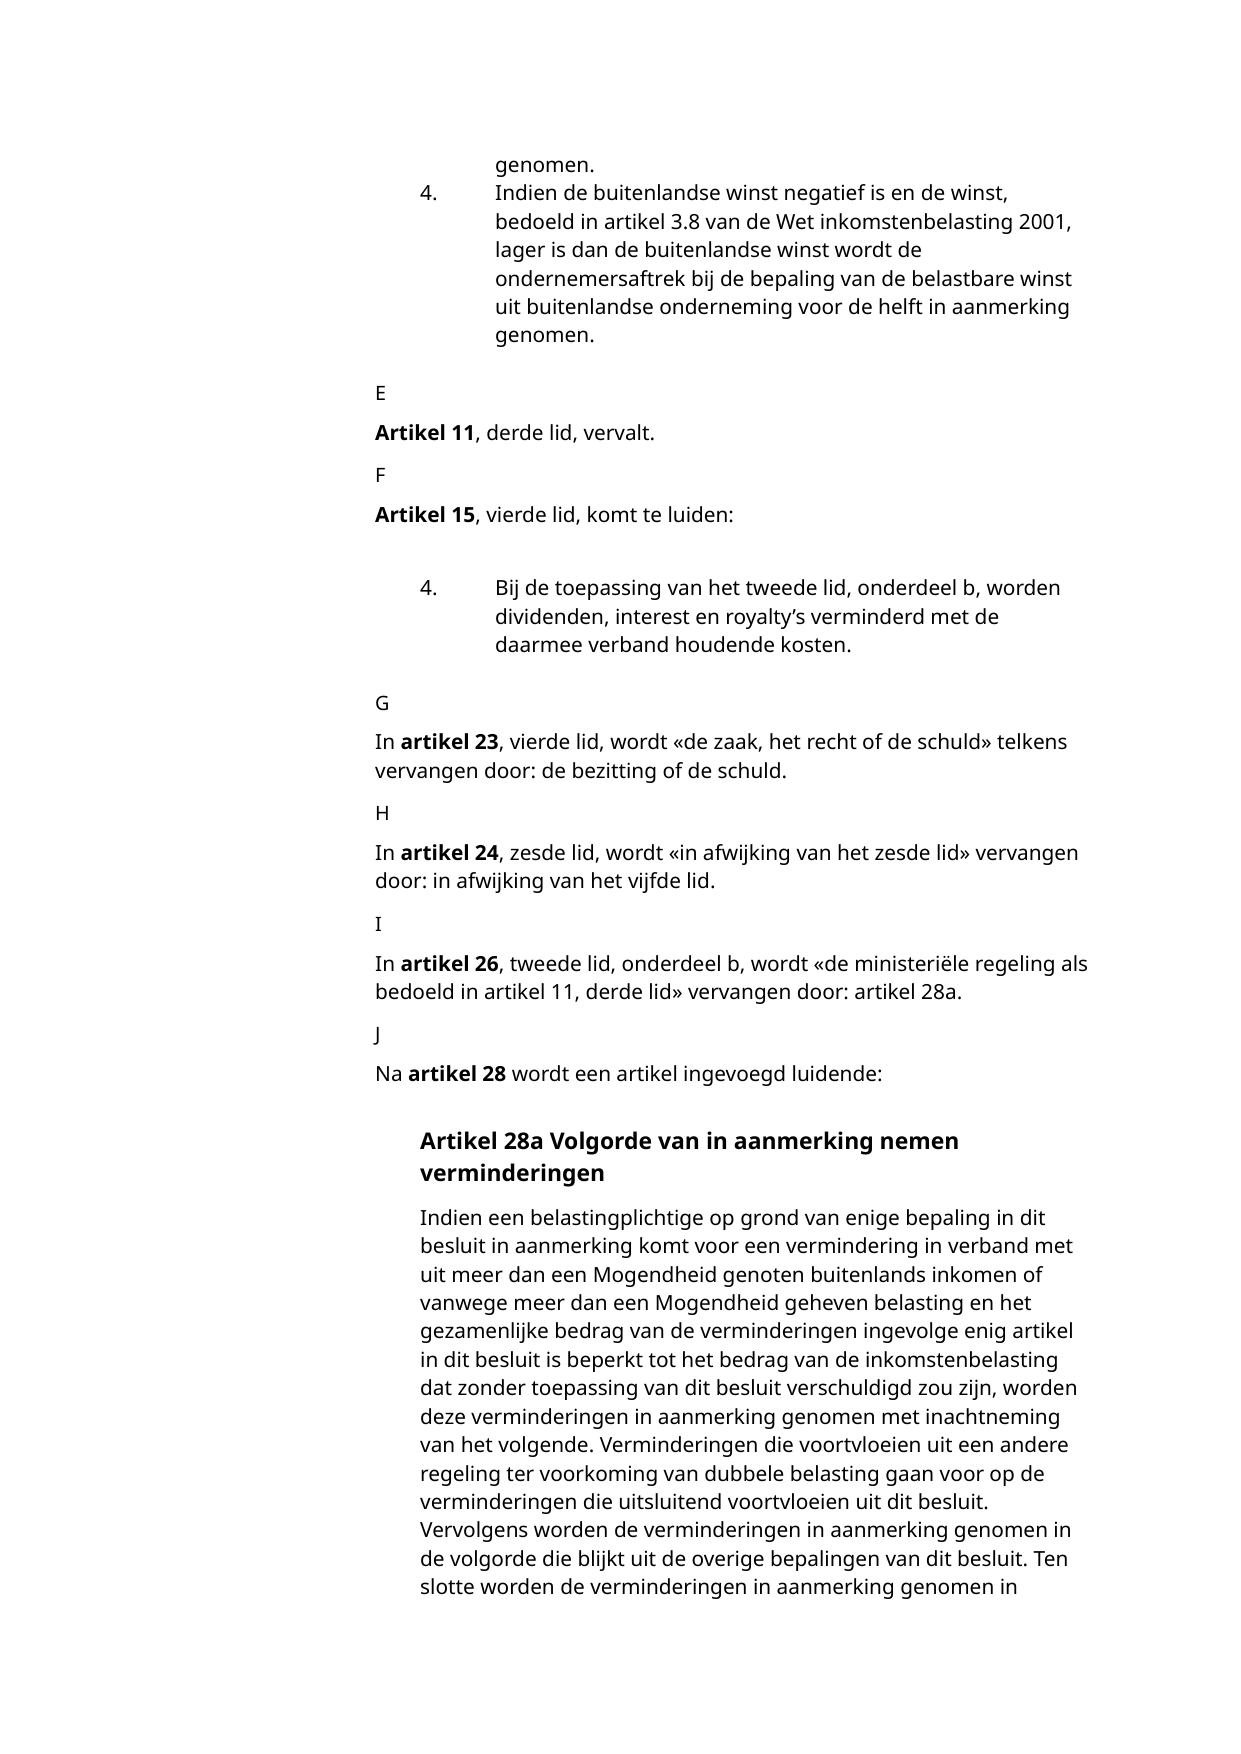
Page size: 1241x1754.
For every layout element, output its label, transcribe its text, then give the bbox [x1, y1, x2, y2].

text Indien een belastingplichtige op grond van enige bepaling in dit besluit in aanmerking komt voor een vermindering in verband met uit meer dan een Mogendheid genoten buitenlands inkomen of vanwege meer dan een Mogendheid geheven belasting en het gezamenlijke bedrag van de verminderingen ingevolge enig artikel in dit besluit is beperkt tot het bedrag van de inkomstenbelasting dat zonder toepassing van dit besluit verschuldigd zou zijn, worden deze verminderingen in aanmerking genomen met inachtneming van het volgende. Verminderingen die voortvloeien uit een andere regeling ter voorkoming van dubbele belasting gaan voor op de verminderingen die uitsluitend voortvloeien uit dit besluit. Vervolgens worden de verminderingen in aanmerking genomen in de volgorde die blijkt uit de overige bepalingen van dit besluit. Ten slotte worden de verminderingen in aanmerking genomen in [420, 1203, 1090, 1601]
list Indien de buitenlandse winst negatief is en de winst, bedoeld in artikel 3.8 van de Wet inkomstenbelasting 2001, lager is dan de buitenlandse winst wordt de ondernemersaftrek bij de bepaling van de belastbare winst uit buitenlandse onderneming voor de helft in aanmerking genomen. [420, 178, 1090, 349]
subtitle Artikel 28a Volgorde van in aanmerking nemen verminderingen [420, 1125, 1090, 1188]
text H [375, 799, 1090, 826]
text Artikel 15, vierde lid, komt te luiden: [375, 500, 1090, 528]
text J [375, 1021, 1090, 1048]
text G [375, 689, 1090, 716]
text In artikel 26, tweede lid, onderdeel b, wordt «de ministeriële regeling als bedoeld in artikel 11, derde lid» vervangen door: artikel 28a. [375, 949, 1090, 1006]
text In artikel 23, vierde lid, wordt «de zaak, het recht of de schuld» telkens vervangen door: de bezitting of de schuld. [375, 727, 1090, 784]
text Na artikel 28 wordt een artikel ingevoegd luidende: [375, 1059, 1090, 1088]
list Bij de toepassing van het tweede lid, onderdeel b, worden dividenden, interest en royalty’s verminderd met de daarmee verband houdende kosten. [420, 573, 1090, 659]
text E [375, 379, 1090, 406]
text F [375, 461, 1090, 488]
list genomen. [420, 150, 1090, 178]
text Artikel 11, derde lid, vervalt. [375, 418, 1090, 446]
text I [375, 910, 1090, 937]
text In artikel 24, zesde lid, wordt «in afwijking van het zesde lid» vervangen door: in afwijking van het vijfde lid. [375, 838, 1090, 895]
